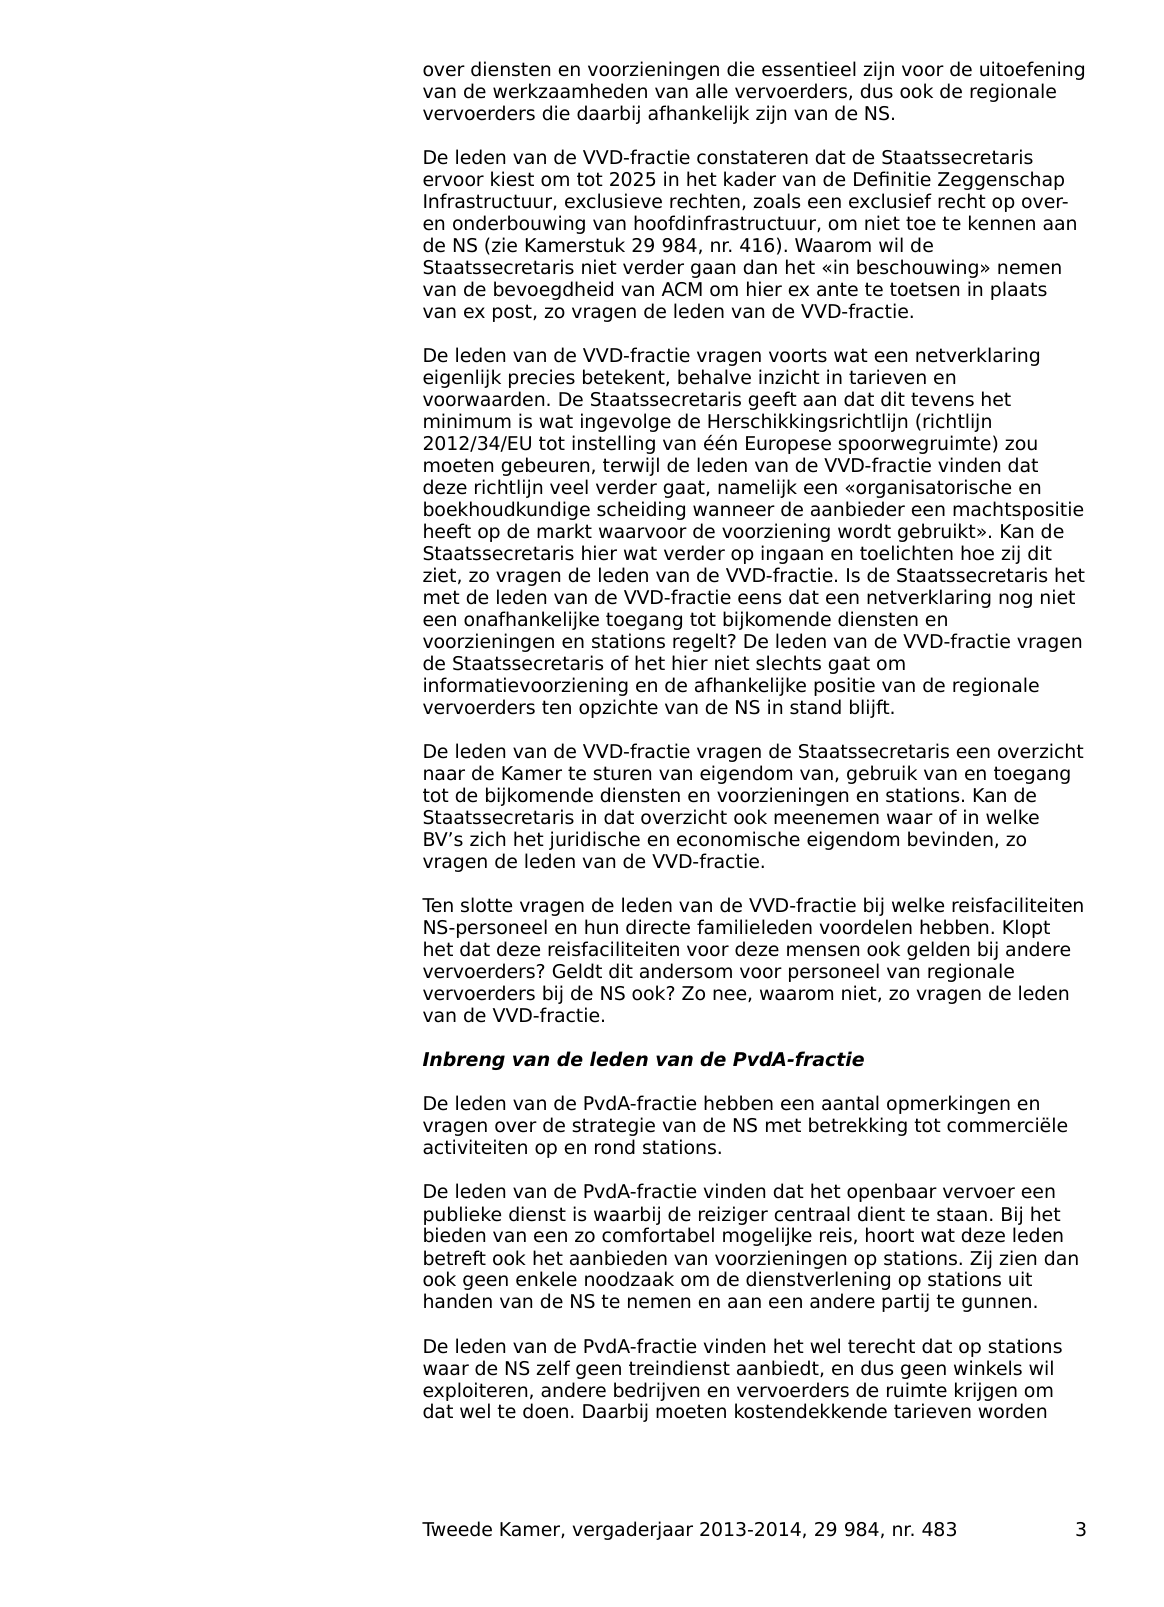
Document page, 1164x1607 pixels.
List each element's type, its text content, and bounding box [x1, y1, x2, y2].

text over diensten en voorzieningen die essentieel zijn voor de uitoefening van de werkzaamheden van alle vervoerders, dus ook de regionale vervoerders die daarbij afhankelijk zijn van de NS. [422, 59, 1087, 125]
text De leden van de VVD-fractie vragen de Staatssecretaris een overzicht naar de Kamer te sturen van eigendom van, gebruik van en toegang tot de bijkomende diensten en voorzieningen en stations. Kan de Staatssecretaris in dat overzicht ook meenemen waar of in welke BV’s zich het juridische en economische eigendom bevinden, zo vragen de leden van de VVD-fractie. [422, 741, 1087, 873]
text De leden van de VVD-fractie vragen voorts wat een netverklaring eigenlijk precies betekent, behalve inzicht in tarieven en voorwaarden. De Staatssecretaris geeft aan dat dit tevens het minimum is wat ingevolge de Herschikkingsrichtlijn (richtlijn 2012/34/EU tot instelling van één Europese spoorwegruimte) zou moeten gebeuren, terwijl de leden van de VVD-fractie vinden dat deze richtlijn veel verder gaat, namelijk een «organisatorische en boekhoudkundige scheiding wanneer de aanbieder een machtspositie heeft op de markt waarvoor de voorziening wordt gebruikt». Kan de Staatssecretaris hier wat verder op ingaan en toelichten hoe zij dit ziet, zo vragen de leden van de VVD-fractie. Is de Staatssecretaris het met de leden van de VVD-fractie eens dat een netverklaring nog niet een onafhankelijke toegang tot bijkomende diensten en voorzieningen en stations regelt? De leden van de VVD-fractie vragen de Staatssecretaris of het hier niet slechts gaat om informatievoorziening en de afhankelijke positie van de regionale vervoerders ten opzichte van de NS in stand blijft. [422, 345, 1087, 719]
text De leden van de PvdA-fractie vinden het wel terecht dat op stations waar de NS zelf geen treindienst aanbiedt, en dus geen winkels wil exploiteren, andere bedrijven en vervoerders de ruimte krijgen om dat wel te doen. Daarbij moeten kostendekkende tarieven worden [422, 1336, 1087, 1423]
text Ten slotte vragen de leden van de VVD-fractie bij welke reisfaciliteiten NS-personeel en hun directe familieleden voordelen hebben. Klopt het dat deze reisfaciliteiten voor deze mensen ook gelden bij andere vervoerders? Geldt dit andersom voor personeel van regionale vervoerders bij de NS ook? Zo nee, waarom niet, zo vragen de leden van de VVD-fractie. [422, 895, 1087, 1027]
text De leden van de PvdA-fractie hebben een aantal opmerkingen en vragen over de strategie van de NS met betrekking tot commerciële activiteiten op en rond stations. [422, 1093, 1087, 1159]
text De leden van de PvdA-fractie vinden dat het openbaar vervoer een publieke dienst is waarbij de reiziger centraal dient te staan. Bij het bieden van een zo comfortabel mogelijke reis, hoort wat deze leden betreft ook het aanbieden van voorzieningen op stations. Zij zien dan ook geen enkele noodzaak om de dienstverlening op stations uit handen van de NS te nemen en aan een andere partij te gunnen. [422, 1181, 1087, 1313]
subtitle Inbreng van de leden van de PvdA-fractie [422, 1049, 1087, 1071]
text De leden van de VVD-fractie constateren dat de Staatssecretaris ervoor kiest om tot 2025 in het kader van de Definitie Zeggenschap Infrastructuur, exclusieve rechten, zoals een exclusief recht op over- en onderbouwing van hoofdinfrastructuur, om niet toe te kennen aan de NS (zie Kamerstuk 29 984, nr. 416). Waarom wil de Staatssecretaris niet verder gaan dan het «in beschouwing» nemen van de bevoegdheid van ACM om hier ex ante te toetsen in plaats van ex post, zo vragen de leden van de VVD-fractie. [422, 147, 1087, 323]
